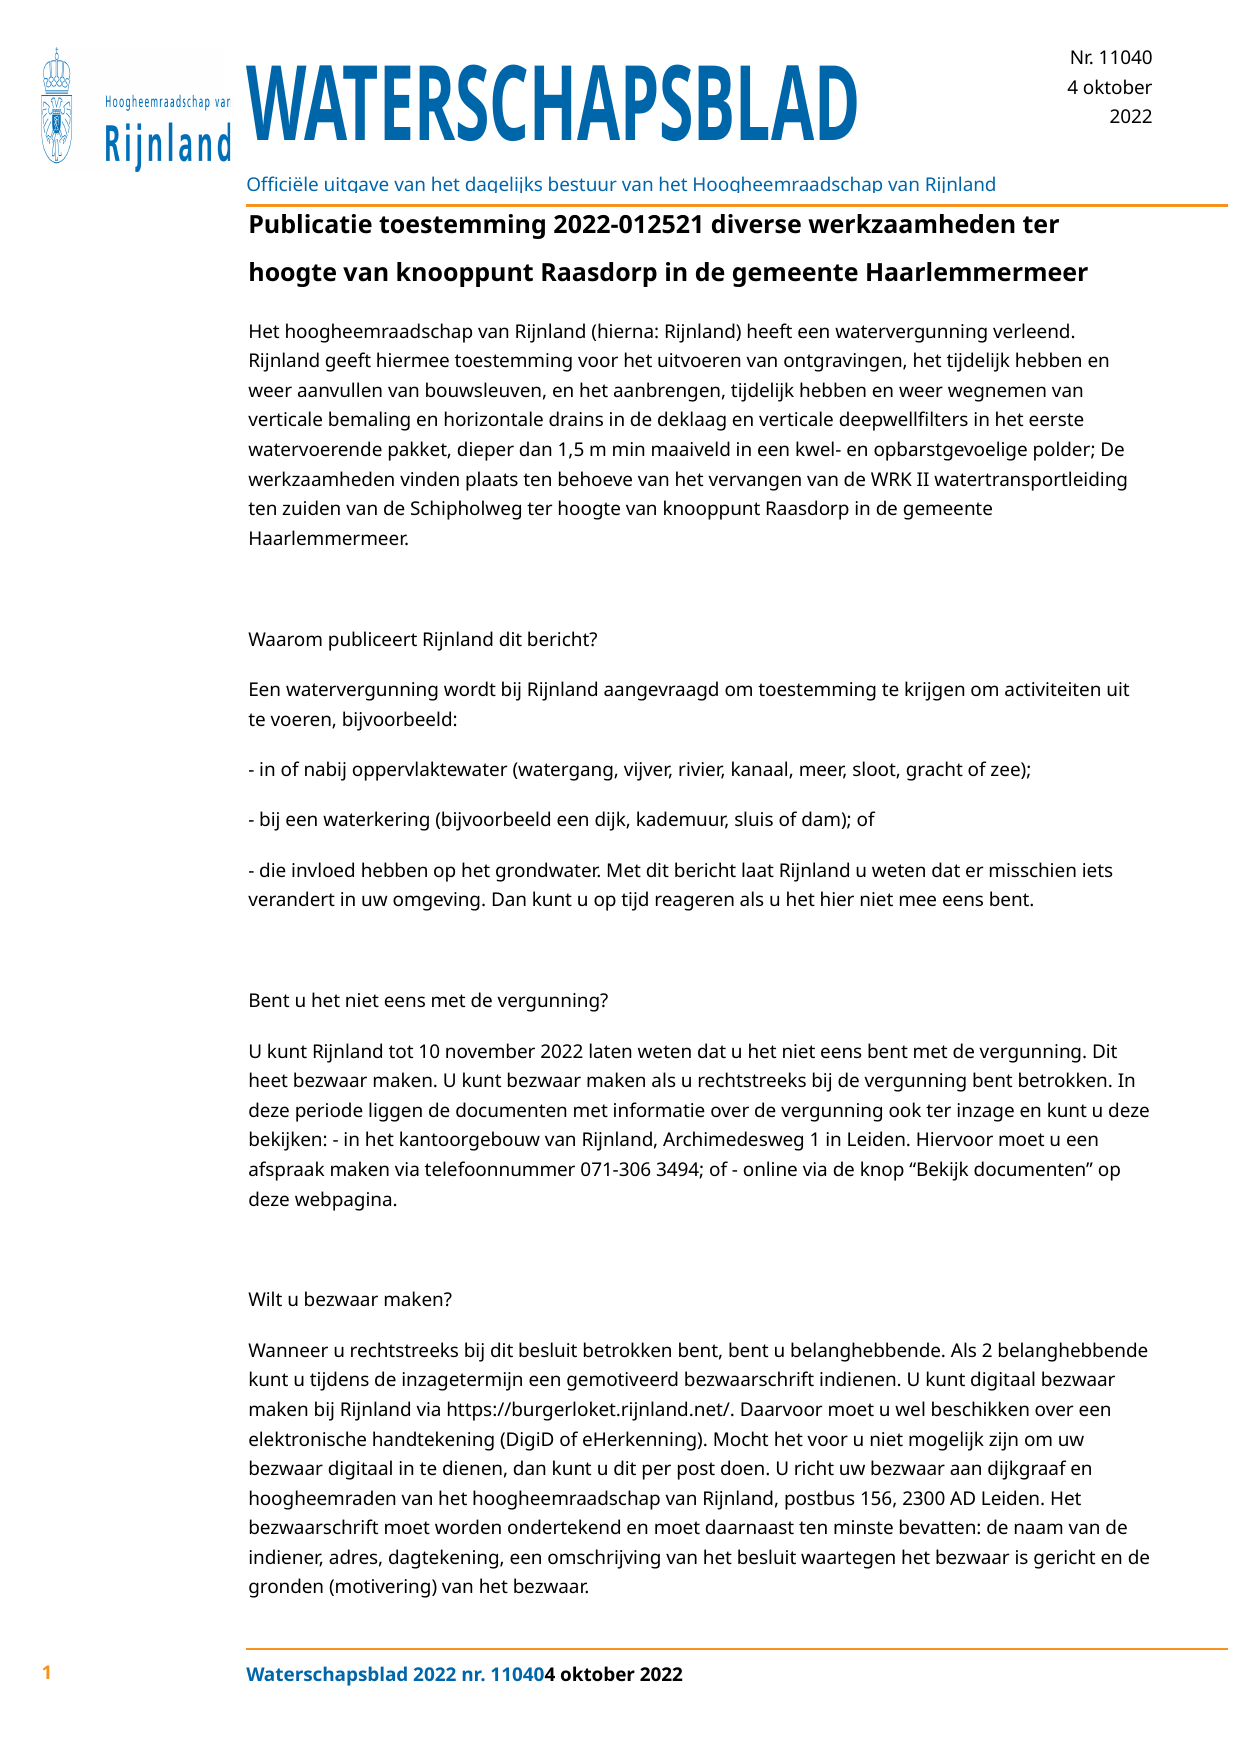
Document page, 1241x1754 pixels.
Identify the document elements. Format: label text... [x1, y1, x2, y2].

text U kunt Rijnland tot 10 november 2022 laten weten dat u het niet eens bent met de vergunning. Dit heet bezwaar maken. U kunt bezwaar maken als u rechtstreeks bij de vergunning bent betrokken. In deze periode liggen de documenten met informatie over de vergunning ook ter inzage en kunt u deze bekijken: - in het kantoorgebouw van Rijnland, Archimedesweg 1 in Leiden. Hiervoor moet u een afspraak maken via telefoonnummer 071-306 3494; of - online via de knop “Bekijk documenten” op deze webpagina. [248, 1038, 1152, 1212]
text - die invloed hebben op het grondwater. Met dit bericht laat Rijnland u weten dat er misschien iets verandert in uw omgeving. Dan kunt u op tijd reageren als u het hier niet mee eens bent. [248, 857, 1152, 912]
text - bij een waterkering (bijvoorbeeld een dijk, kademuur, sluis of dam); of [248, 807, 1152, 832]
text Wanneer u rechtstreeks bij dit besluit betrokken bent, bent u belanghebbende. Als 2 belanghebbende kunt u tijdens de inzagetermijn een gemotiveerd bezwaarschrift indienen. U kunt digitaal bezwaar maken bij Rijnland via https://burgerloket.rijnland.net/. Daarvoor moet u wel beschikken over een elektronische handtekening (DigiD of eHerkenning). Mocht het voor u niet mogelijk zijn om uw bezwaar digitaal in te dienen, dan kunt u dit per post doen. U richt uw bezwaar aan dijkgraaf en hoogheemraden van het hoogheemraadschap van Rijnland, postbus 156, 2300 AD Leiden. Het bezwaarschrift moet worden ondertekend en moet daarnaast ten minste bevatten: de naam van de indiener, adres, dagtekening, een omschrijving van het besluit waartegen het bezwaar is gericht en de gronden (motivering) van het bezwaar. [248, 1337, 1152, 1599]
text Het hoogheemraadschap van Rijnland (hierna: Rijnland) heeft een watervergunning verleend. Rijnland geeft hiermee toestemming voor het uitvoeren van ontgravingen, het tijdelijk hebben en weer aanvullen van bouwsleuven, en het aanbrengen, tijdelijk hebben en weer wegnemen van verticale bemaling en horizontale drains in de deklaag en verticale deepwellfilters in het eerste watervoerende pakket, dieper dan 1,5 m min maaiveld in een kwel- en opbarstgevoelige polder; De werkzaamheden vinden plaats ten behoeve van het vervangen van de WRK II watertransportleiding ten zuiden van de Schipholweg ter hoogte van knooppunt Raasdorp in de gemeente Haarlemmermeer. [248, 318, 1152, 551]
text Bent u het niet eens met de vergunning? [248, 987, 1152, 1013]
text Een watervergunning wordt bij Rijnland aangevraagd om toestemming te krijgen om activiteiten uit te voeren, bijvoorbeeld: [248, 676, 1152, 732]
text Wilt u bezwaar maken? [248, 1287, 1152, 1312]
picture [41, 47, 231, 172]
text - in of nabij oppervlaktewater (watergang, vijver, rivier, kanaal, meer, sloot, gracht of zee); [248, 756, 1152, 782]
text Publicatie toestemming 2022-012521 diverse werkzaamheden ter hoogte van knooppunt Raasdorp in de gemeente Haarlemmermeer [248, 207, 1152, 288]
text Waarom publiceert Rijnland dit bericht? [248, 626, 1152, 652]
